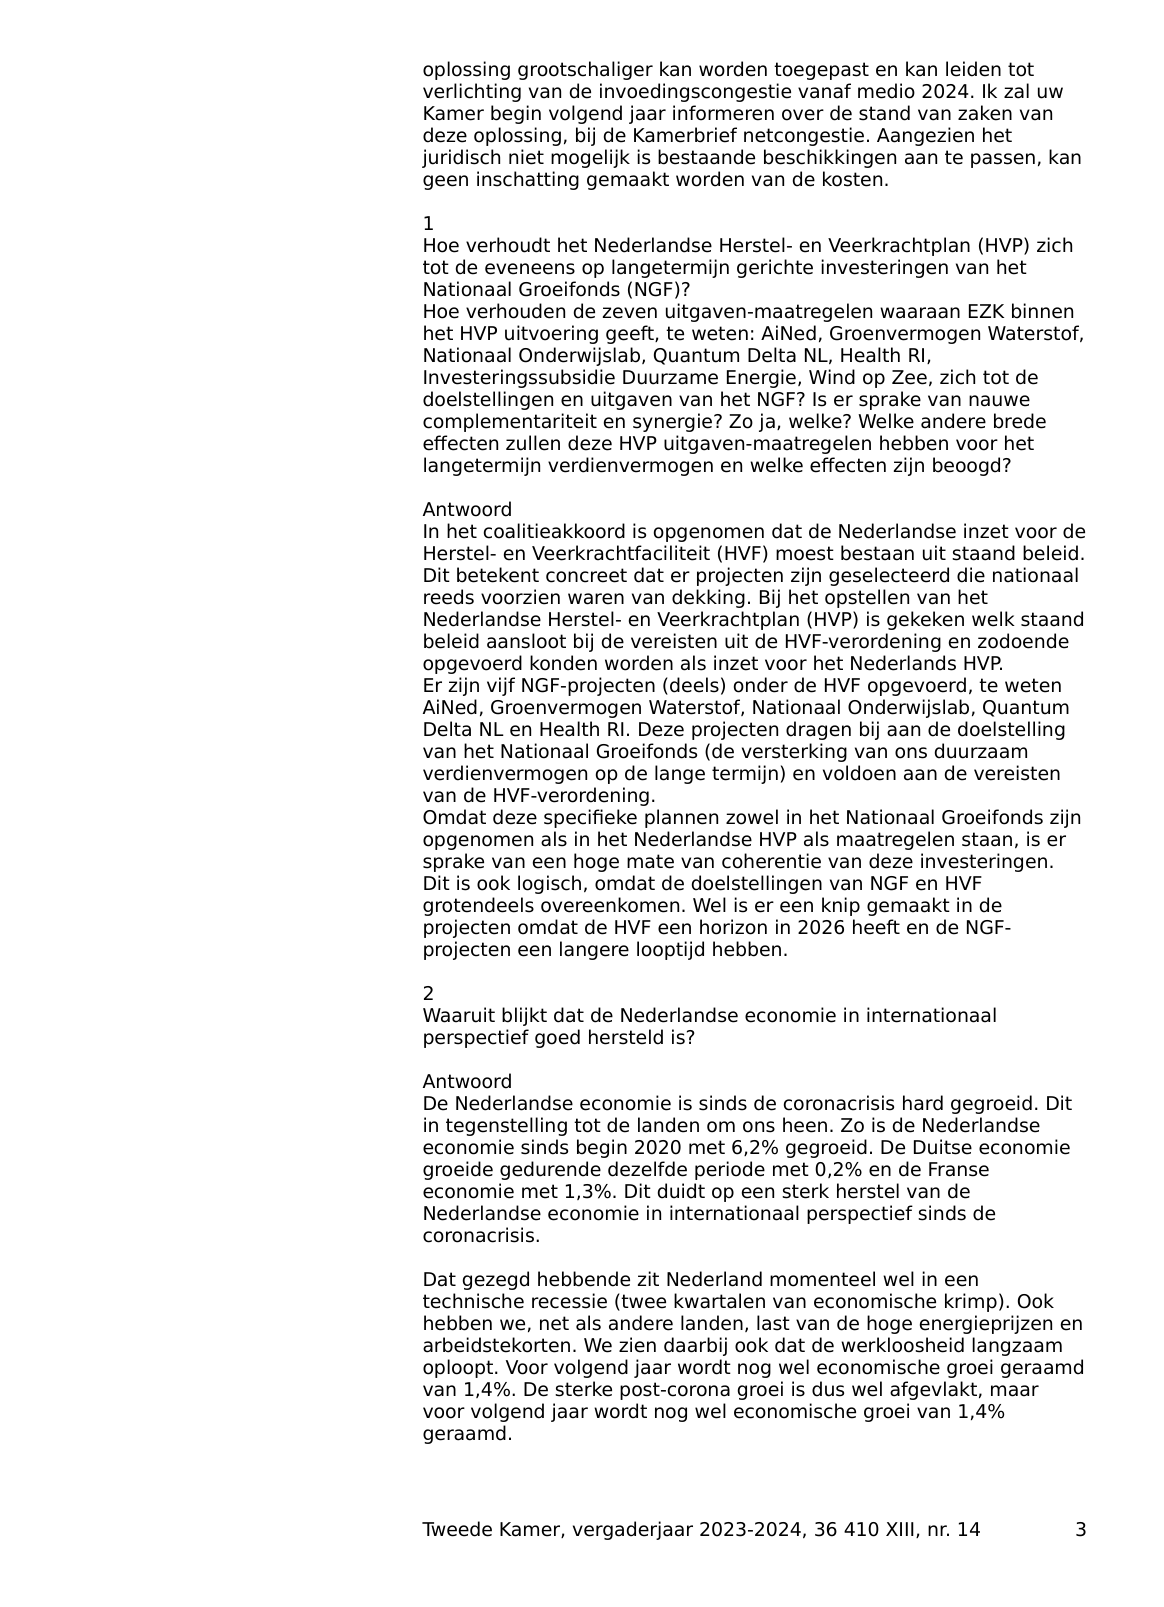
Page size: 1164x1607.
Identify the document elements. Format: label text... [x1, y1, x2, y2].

text 1 [422, 213, 1087, 235]
text Waaruit blijkt dat de Nederlandse economie in internationaal perspectief goed hersteld is? [422, 1005, 1087, 1049]
text Omdat deze specifieke plannen zowel in het Nationaal Groeifonds zijn opgenomen als in het Nederlandse HVP als maatregelen staan, is er sprake van een hoge mate van coherentie van deze investeringen. Dit is ook logisch, omdat de doelstellingen van NGF en HVF grotendeels overeenkomen. Wel is er een knip gemaakt in de projecten omdat de HVF een horizon in 2026 heeft en de NGF-projecten een langere looptijd hebben. [422, 807, 1087, 961]
text De Nederlandse economie is sinds de coronacrisis hard gegroeid. Dit in tegenstelling tot de landen om ons heen. Zo is de Nederlandse economie sinds begin 2020 met 6,2% gegroeid. De Duitse economie groeide gedurende dezelfde periode met 0,2% en de Franse economie met 1,3%. Dit duidt op een sterk herstel van de Nederlandse economie in internationaal perspectief sinds de coronacrisis. [422, 1093, 1087, 1247]
text Er zijn vijf NGF-projecten (deels) onder de HVF opgevoerd, te weten AiNed, Groenvermogen Waterstof, Nationaal Onderwijslab, Quantum Delta NL en Health RI. Deze projecten dragen bij aan de doelstelling van het Nationaal Groeifonds (de versterking van ons duurzaam verdienvermogen op de lange termijn) en voldoen aan de vereisten van de HVF-verordening. [422, 675, 1087, 807]
text Antwoord [422, 499, 1087, 521]
text In het coalitieakkoord is opgenomen dat de Nederlandse inzet voor de Herstel- en Veerkrachtfaciliteit (HVF) moest bestaan uit staand beleid. Dit betekent concreet dat er projecten zijn geselecteerd die nationaal reeds voorzien waren van dekking. Bij het opstellen van het Nederlandse Herstel- en Veerkrachtplan (HVP) is gekeken welk staand beleid aansloot bij de vereisten uit de HVF-verordening en zodoende opgevoerd konden worden als inzet voor het Nederlands HVP. [422, 521, 1087, 675]
text oplossing grootschaliger kan worden toegepast en kan leiden tot verlichting van de invoedingscongestie vanaf medio 2024. Ik zal uw Kamer begin volgend jaar informeren over de stand van zaken van deze oplossing, bij de Kamerbrief netcongestie. Aangezien het juridisch niet mogelijk is bestaande beschikkingen aan te passen, kan geen inschatting gemaakt worden van de kosten. [422, 59, 1087, 191]
text Hoe verhouden de zeven uitgaven-maatregelen waaraan EZK binnen het HVP uitvoering geeft, te weten: AiNed, Groenvermogen Waterstof, Nationaal Onderwijslab, Quantum Delta NL, Health RI, Investeringssubsidie Duurzame Energie, Wind op Zee, zich tot de doelstellingen en uitgaven van het NGF? Is er sprake van nauwe complementariteit en synergie? Zo ja, welke? Welke andere brede effecten zullen deze HVP uitgaven-maatregelen hebben voor het langetermijn verdienvermogen en welke effecten zijn beoogd? [422, 301, 1087, 477]
text Dat gezegd hebbende zit Nederland momenteel wel in een technische recessie (twee kwartalen van economische krimp). Ook hebben we, net als andere landen, last van de hoge energieprijzen en arbeidstekorten. We zien daarbij ook dat de werkloosheid langzaam oploopt. Voor volgend jaar wordt nog wel economische groei geraamd van 1,4%. De sterke post-corona groei is dus wel afgevlakt, maar voor volgend jaar wordt nog wel economische groei van 1,4% geraamd. [422, 1269, 1087, 1445]
text Antwoord [422, 1071, 1087, 1093]
text Hoe verhoudt het Nederlandse Herstel- en Veerkrachtplan (HVP) zich tot de eveneens op langetermijn gerichte investeringen van het Nationaal Groeifonds (NGF)? [422, 235, 1087, 301]
text 2 [422, 983, 1087, 1005]
